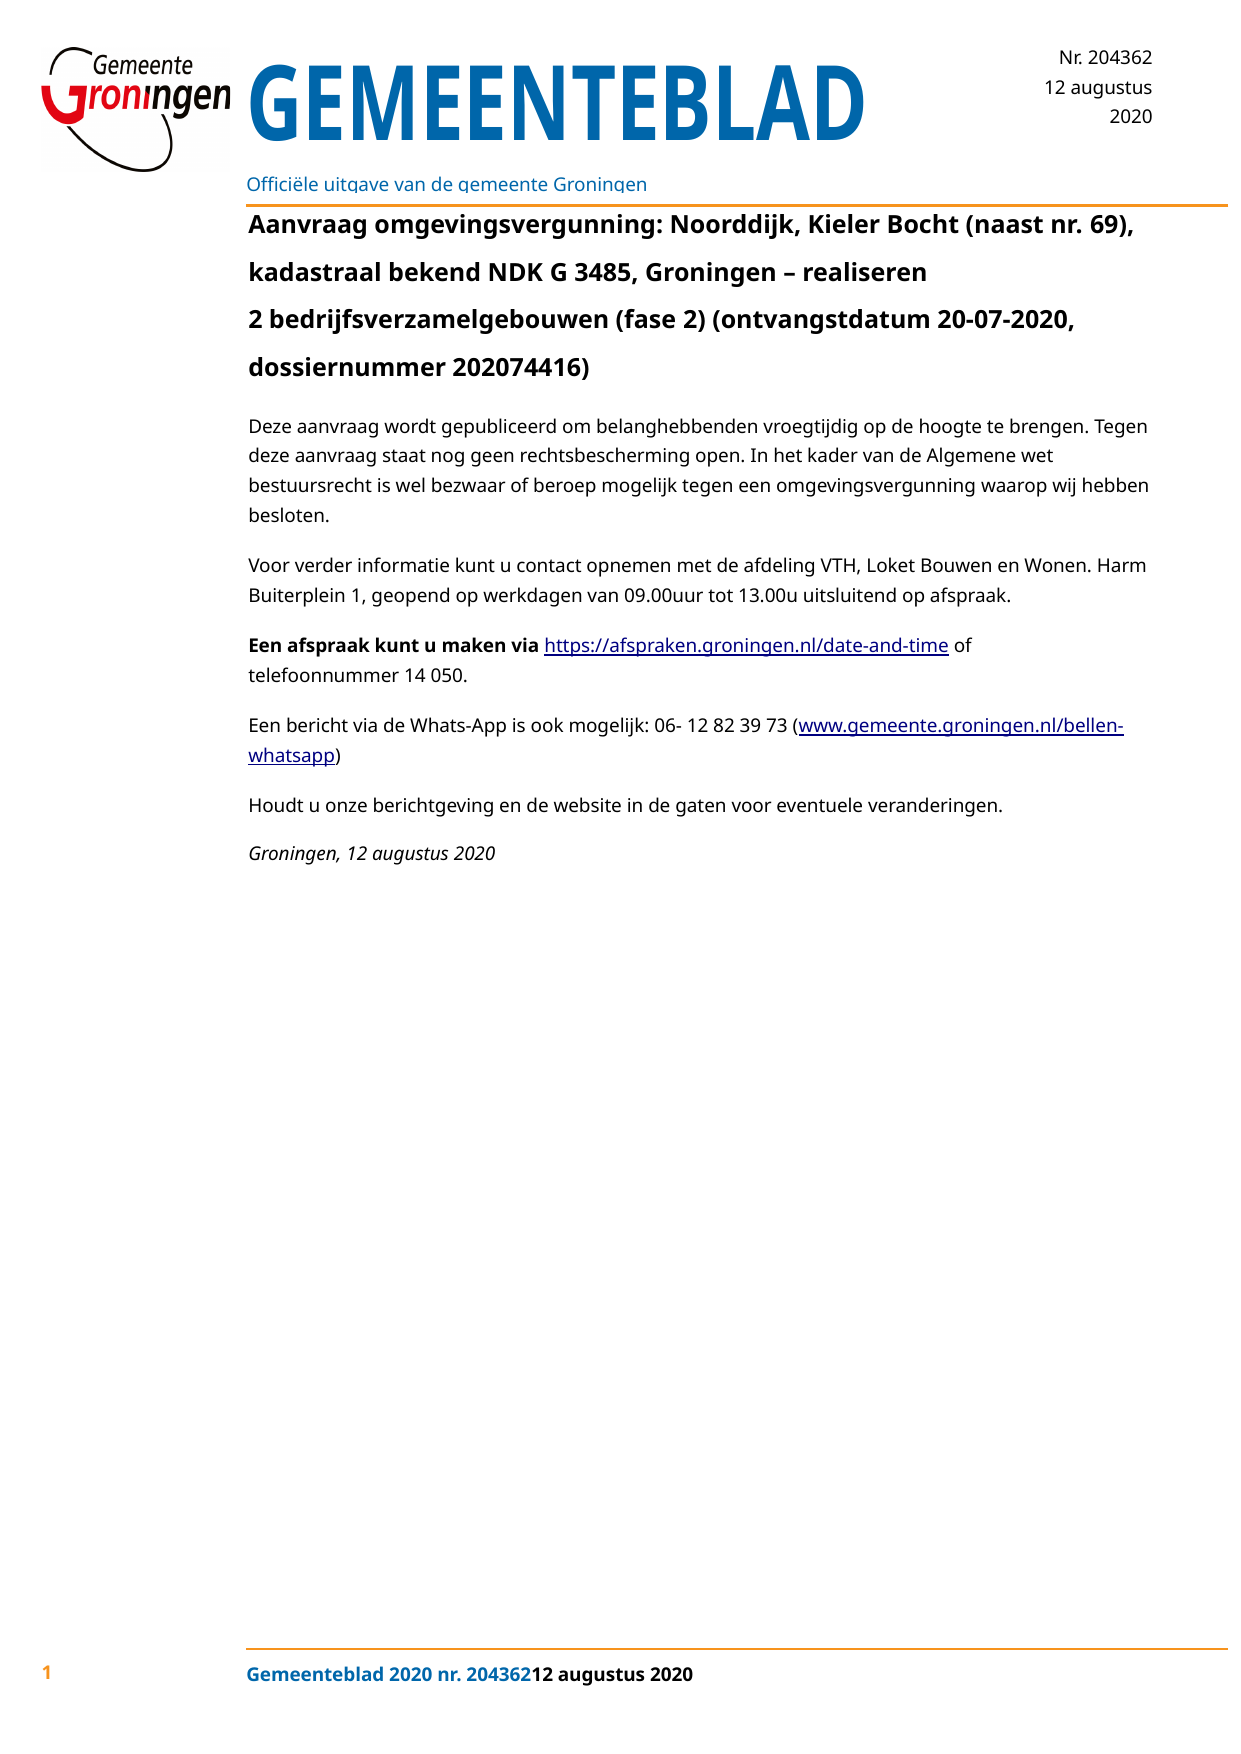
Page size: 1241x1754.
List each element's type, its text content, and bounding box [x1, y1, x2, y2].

text Deze aanvraag wordt gepubliceerd om belanghebbenden vroegtijdig op de hoogte te brengen. Tegen deze aanvraag staat nog geen rechtsbescherming open. In het kader van de Algemene wet bestuursrecht is wel bezwaar of beroep mogelijk tegen een omgevingsvergunning waarop wij hebben besloten. [248, 413, 1152, 528]
text Een afspraak kunt u maken via https://afspraken.groningen.nl/date-and-time of telefoonnummer 14 050. [248, 632, 1152, 688]
text Groningen, 12 augustus 2020 [248, 840, 1152, 866]
text Een bericht via de Whats-App is ook mogelijk: 06- 12 82 39 73 (www.gemeente.groningen.nl/bellen-whatsapp) [248, 712, 1152, 768]
text Aanvraag omgevingsvergunning: Noorddijk, Kieler Bocht (naast nr. 69), kadastraal bekend NDK G 3485, Groningen – realiseren 2 bedrijfsverzamelgebouwen (fase 2) (ontvangstdatum 20-07-2020, dossiernummer 202074416) [248, 207, 1152, 384]
text Houdt u onze berichtgeving en de website in de gaten voor eventuele veranderingen. [248, 792, 1152, 818]
picture [41, 47, 231, 172]
text Voor verder informatie kunt u contact opnemen met de afdeling VTH, Loket Bouwen en Wonen. Harm Buiterplein 1, geopend op werkdagen van 09.00uur tot 13.00u uitsluitend op afspraak. [248, 552, 1152, 608]
